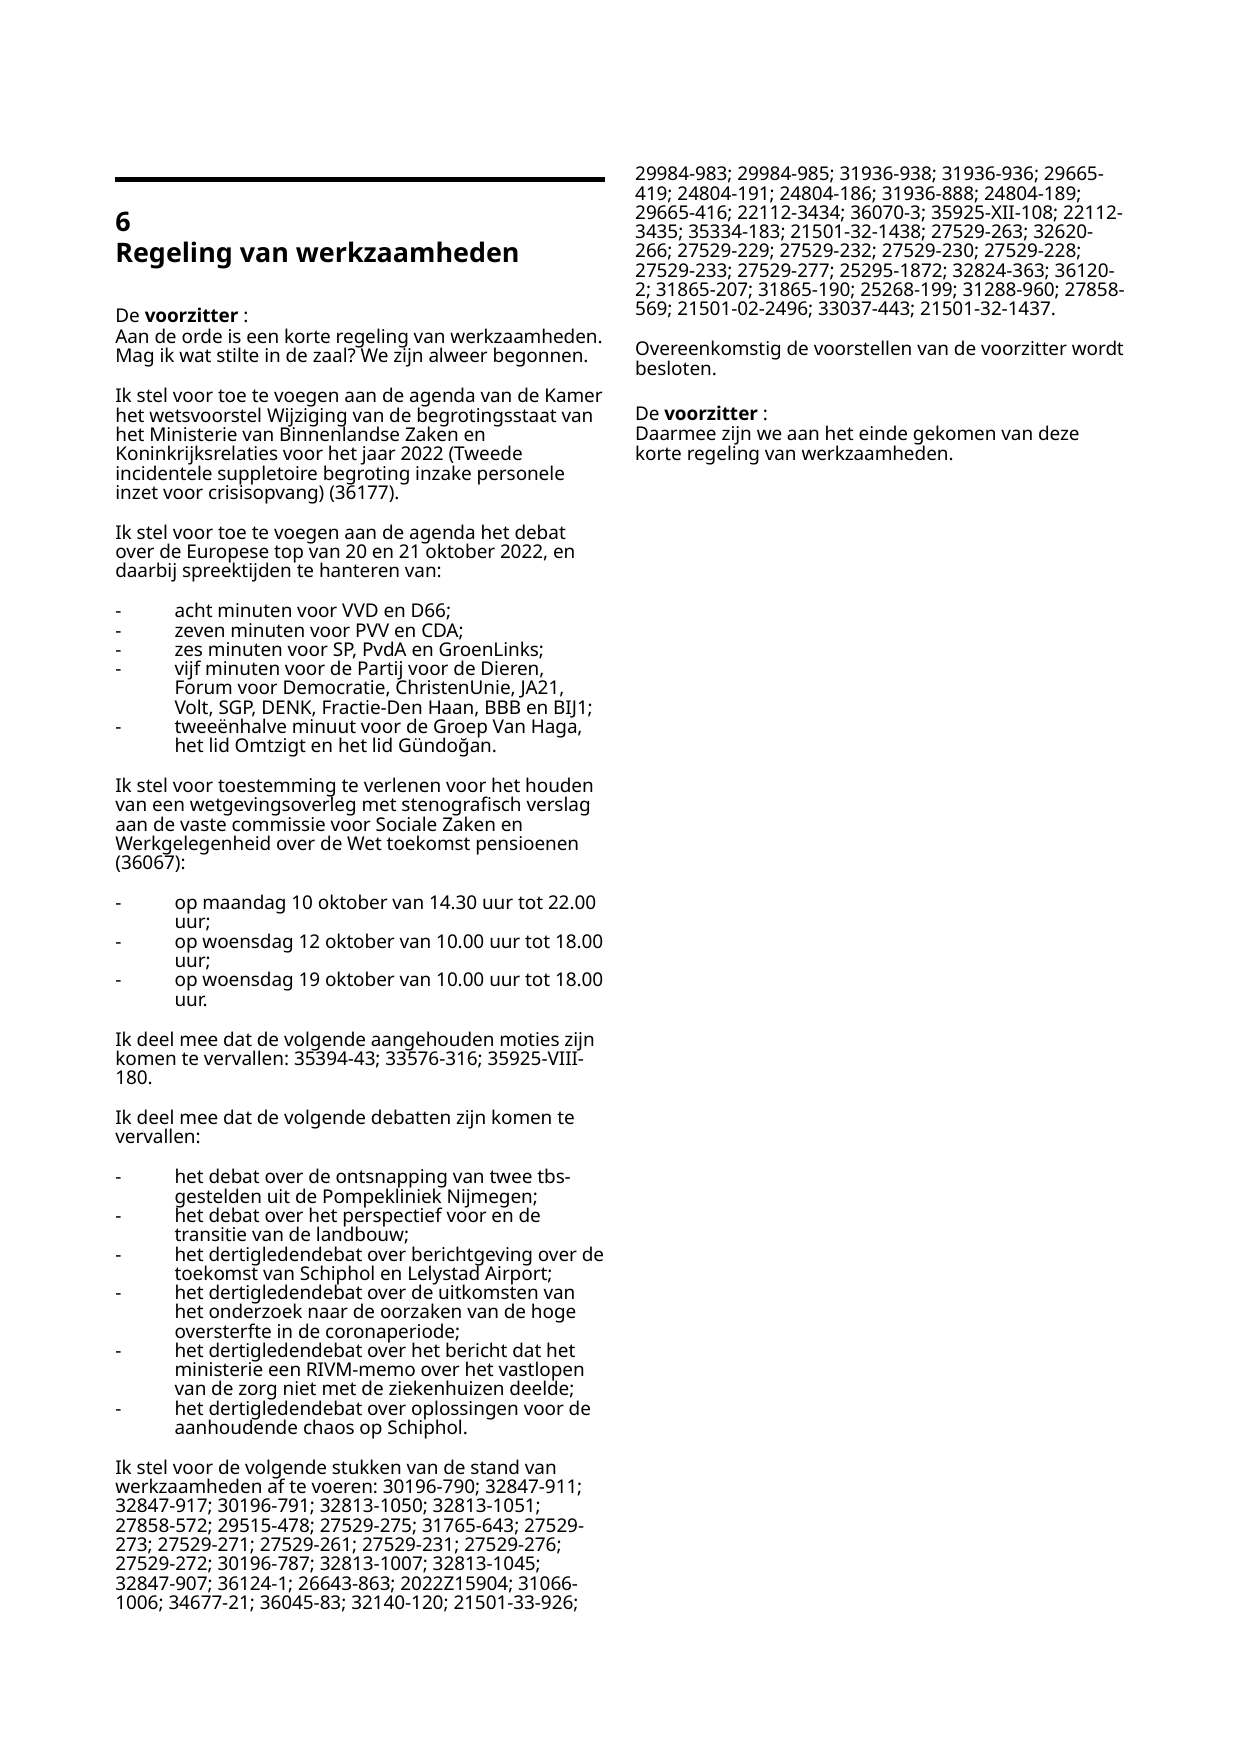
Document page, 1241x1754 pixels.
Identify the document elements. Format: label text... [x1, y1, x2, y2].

text De voorzitter : [635, 400, 1125, 425]
list zeven minuten voor PVV en CDA; [115, 622, 605, 641]
list het debat over de ontsnapping van twee tbs-gestelden uit de Pompekliniek Nijmegen; [115, 1168, 605, 1207]
list het dertigledendebat over de uitkomsten van het onderzoek naar de oorzaken van de hoge oversterfte in de coronaperiode; [115, 1284, 605, 1342]
text Aan de orde is een korte regeling van werkzaamheden. Mag ik wat stilte in de zaal? We zijn alweer begonnen. [115, 328, 605, 367]
list tweeënhalve minuut voor de Groep Van Haga, het lid Omtzigt en het lid Gündoğan. [115, 718, 605, 756]
list op woensdag 19 oktober van 10.00 uur tot 18.00 uur. [115, 971, 605, 1010]
text Daarmee zijn we aan het einde gekomen van deze korte regeling van werkzaamheden. [635, 425, 1125, 464]
list vijf minuten voor de Partij voor de Dieren, Forum voor Democratie, ChristenUnie, JA21, Volt, SGP, DENK, Fractie-Den Haan, BBB en BIJ1; [115, 660, 605, 718]
text Ik stel voor toestemming te verlenen voor het houden van een wetgevingsoverleg met stenografisch verslag aan de vaste commissie voor Sociale Zaken en Werkgelegenheid over de Wet toekomst pensioenen (36067): [115, 777, 605, 873]
text Ik deel mee dat de volgende debatten zijn komen te vervallen: [115, 1109, 605, 1148]
list acht minuten voor VVD en D66; [115, 602, 605, 622]
list het dertigledendebat over berichtgeving over de toekomst van Schiphol en Lelystad Airport; [115, 1246, 605, 1284]
text 6 [115, 203, 605, 239]
list het dertigledendebat over oplossingen voor de aanhoudende chaos op Schiphol. [115, 1400, 605, 1438]
text Ik stel voor de volgende stukken van de stand van werkzaamheden af te voeren: 30196-790; 32847-911; 32847-917; 30196-791; 32813-1050; 32813-1051; 27858-572; 29515-478; 27529-275; 31765-643; 27529-273; 27529-271; 27529-261; 27529-231; 27529-276; 27529-272; 30196-787; 32813-1007; 32813-1045; 32847-907; 36124-1; 26643-863; 2022Z15904; 31066-1006; 34677-21; 36045-83; 32140-120; 21501-33-926; [115, 1459, 605, 1613]
text Regeling van werkzaamheden [115, 239, 605, 283]
list het debat over het perspectief voor en de transitie van de landbouw; [115, 1207, 605, 1246]
text Ik stel voor toe te voegen aan de agenda van de Kamer het wetsvoorstel Wijziging van de begrotingsstaat van het Ministerie van Binnenlandse Zaken en Koninkrijksrelaties voor het jaar 2022 (Tweede incidentele suppletoire begroting inzake personele inzet voor crisisopvang) (36177). [115, 387, 605, 503]
text Ik stel voor toe te voegen aan de agenda het debat over de Europese top van 20 en 21 oktober 2022, en daarbij spreektijden te hanteren van: [115, 524, 605, 582]
list zes minuten voor SP, PvdA en GroenLinks; [115, 641, 605, 660]
list op woensdag 12 oktober van 10.00 uur tot 18.00 uur; [115, 933, 605, 971]
list op maandag 10 oktober van 14.30 uur tot 22.00 uur; [115, 894, 605, 933]
text Ik deel mee dat de volgende aangehouden moties zijn komen te vervallen: 35394-43; 33576-316; 35925-VIII-180. [115, 1031, 605, 1088]
text 29984-983; 29984-985; 31936-938; 31936-936; 29665-419; 24804-191; 24804-186; 31936-888; 24804-189; 29665-416; 22112-3434; 36070-3; 35925-XII-108; 22112-3435; 35334-183; 21501-32-1438; 27529-263; 32620-266; 27529-229; 27529-232; 27529-230; 27529-228; 27529-233; 27529-277; 25295-1872; 32824-363; 36120-2; 31865-207; 31865-190; 25268-199; 31288-960; 27858-569; 21501-02-2496; 33037-443; 21501-32-1437. [635, 165, 1125, 319]
list het dertigledendebat over het bericht dat het ministerie een RIVM-memo over het vastlopen van de zorg niet met de ziekenhuizen deelde; [115, 1342, 605, 1400]
text Overeenkomstig de voorstellen van de voorzitter wordt besloten. [635, 340, 1125, 379]
text De voorzitter : [115, 302, 605, 328]
